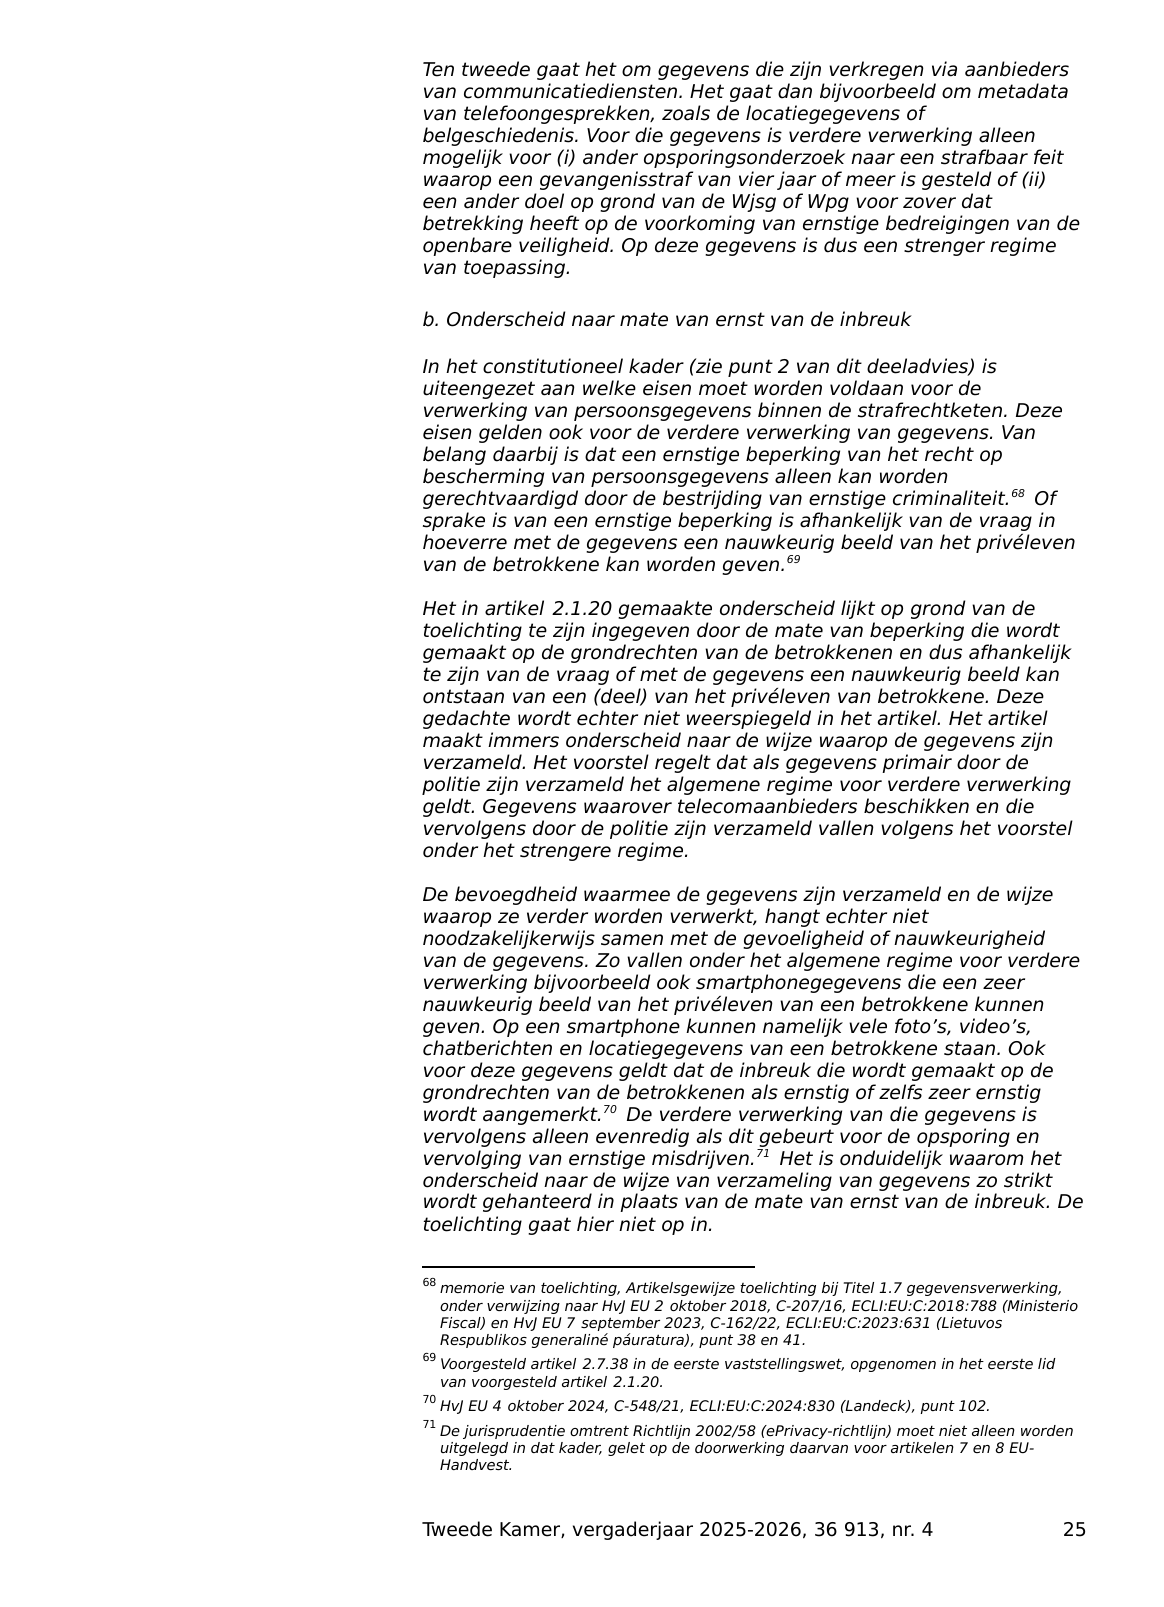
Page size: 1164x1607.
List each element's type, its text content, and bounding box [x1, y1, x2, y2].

text Voorgesteld artikel 2.7.38 in de eerste vaststellingswet, opgenomen in het eerste lid van voorgesteld artikel 2.1.20. [422, 1352, 1087, 1391]
text Het in artikel 2.1.20 gemaakte onderscheid lijkt op grond van de toelichting te zijn ingegeven door de mate van beperking die wordt gemaakt op de grondrechten van de betrokkenen en dus afhankelijk te zijn van de vraag of met de gegevens een nauwkeurig beeld kan ontstaan van een (deel) van het privéleven van betrokkene. Deze gedachte wordt echter niet weerspiegeld in het artikel. Het artikel maakt immers onderscheid naar de wijze waarop de gegevens zijn verzameld. Het voorstel regelt dat als gegevens primair door de politie zijn verzameld het algemene regime voor verdere verwerking geldt. Gegevens waarover telecomaanbieders beschikken en die vervolgens door de politie zijn verzameld vallen volgens het voorstel onder het strengere regime. [422, 598, 1087, 862]
text memorie van toelichting, Artikelsgewijze toelichting bij Titel 1.7 gegevensverwerking, onder verwijzing naar HvJ EU 2 oktober 2018, C-207/16, ECLI:EU:C:2018:788 (Ministerio Fiscal) en HvJ EU 7 september 2023, C-162/22, ECLI:EU:C:2023:631 (Lietuvos Respublikos generaliné páuratura), punt 38 en 41. [422, 1276, 1087, 1349]
text Ten tweede gaat het om gegevens die zijn verkregen via aanbieders van communicatiediensten. Het gaat dan bijvoorbeeld om metadata van telefoongesprekken, zoals de locatiegegevens of belgeschiedenis. Voor die gegevens is verdere verwerking alleen mogelijk voor (i) ander opsporingsonderzoek naar een strafbaar feit waarop een gevangenisstraf van vier jaar of meer is gesteld of (ii) een ander doel op grond van de Wjsg of Wpg voor zover dat betrekking heeft op de voorkoming van ernstige bedreigingen van de openbare veiligheid. Op deze gegevens is dus een strenger regime van toepassing. [422, 59, 1087, 279]
subtitle b. Onderscheid naar mate van ernst van de inbreuk [422, 309, 1087, 331]
text HvJ EU 4 oktober 2024, C-548/21, ECLI:EU:C:2024:830 (Landeck), punt 102. [422, 1393, 1087, 1416]
text De bevoegdheid waarmee de gegevens zijn verzameld en de wijze waarop ze verder worden verwerkt, hangt echter niet noodzakelijkerwijs samen met de gevoeligheid of nauwkeurigheid van de gegevens. Zo vallen onder het algemene regime voor verdere verwerking bijvoorbeeld ook smartphonegegevens die een zeer nauwkeurig beeld van het privéleven van een betrokkene kunnen geven. Op een smartphone kunnen namelijk vele foto’s, video’s, chatberichten en locatiegegevens van een betrokkene staan. Ook voor deze gegevens geldt dat de inbreuk die wordt gemaakt op de grondrechten van de betrokkenen als ernstig of zelfs zeer ernstig wordt aangemerkt. De verdere verwerking van die gegevens is vervolgens alleen evenredig als dit gebeurt voor de opsporing en vervolging van ernstige misdrijven. Het is onduidelijk waarom het onderscheid naar de wijze van verzameling van gegevens zo strikt wordt gehanteerd in plaats van de mate van ernst van de inbreuk. De toelichting gaat hier niet op in. [422, 884, 1087, 1235]
text De jurisprudentie omtrent Richtlijn 2002/58 (ePrivacy-richtlijn) moet niet alleen worden uitgelegd in dat kader, gelet op de doorwerking daarvan voor artikelen 7 en 8 EU-Handvest. [422, 1418, 1087, 1474]
text In het constitutioneel kader (zie punt 2 van dit deeladvies) is uiteengezet aan welke eisen moet worden voldaan voor de verwerking van persoonsgegevens binnen de strafrechtketen. Deze eisen gelden ook voor de verdere verwerking van gegevens. Van belang daarbij is dat een ernstige beperking van het recht op bescherming van persoonsgegevens alleen kan worden gerechtvaardigd door de bestrijding van ernstige criminaliteit. Of sprake is van een ernstige beperking is afhankelijk van de vraag in hoeverre met de gegevens een nauwkeurig beeld van het privéleven van de betrokkene kan worden geven. [422, 356, 1087, 576]
